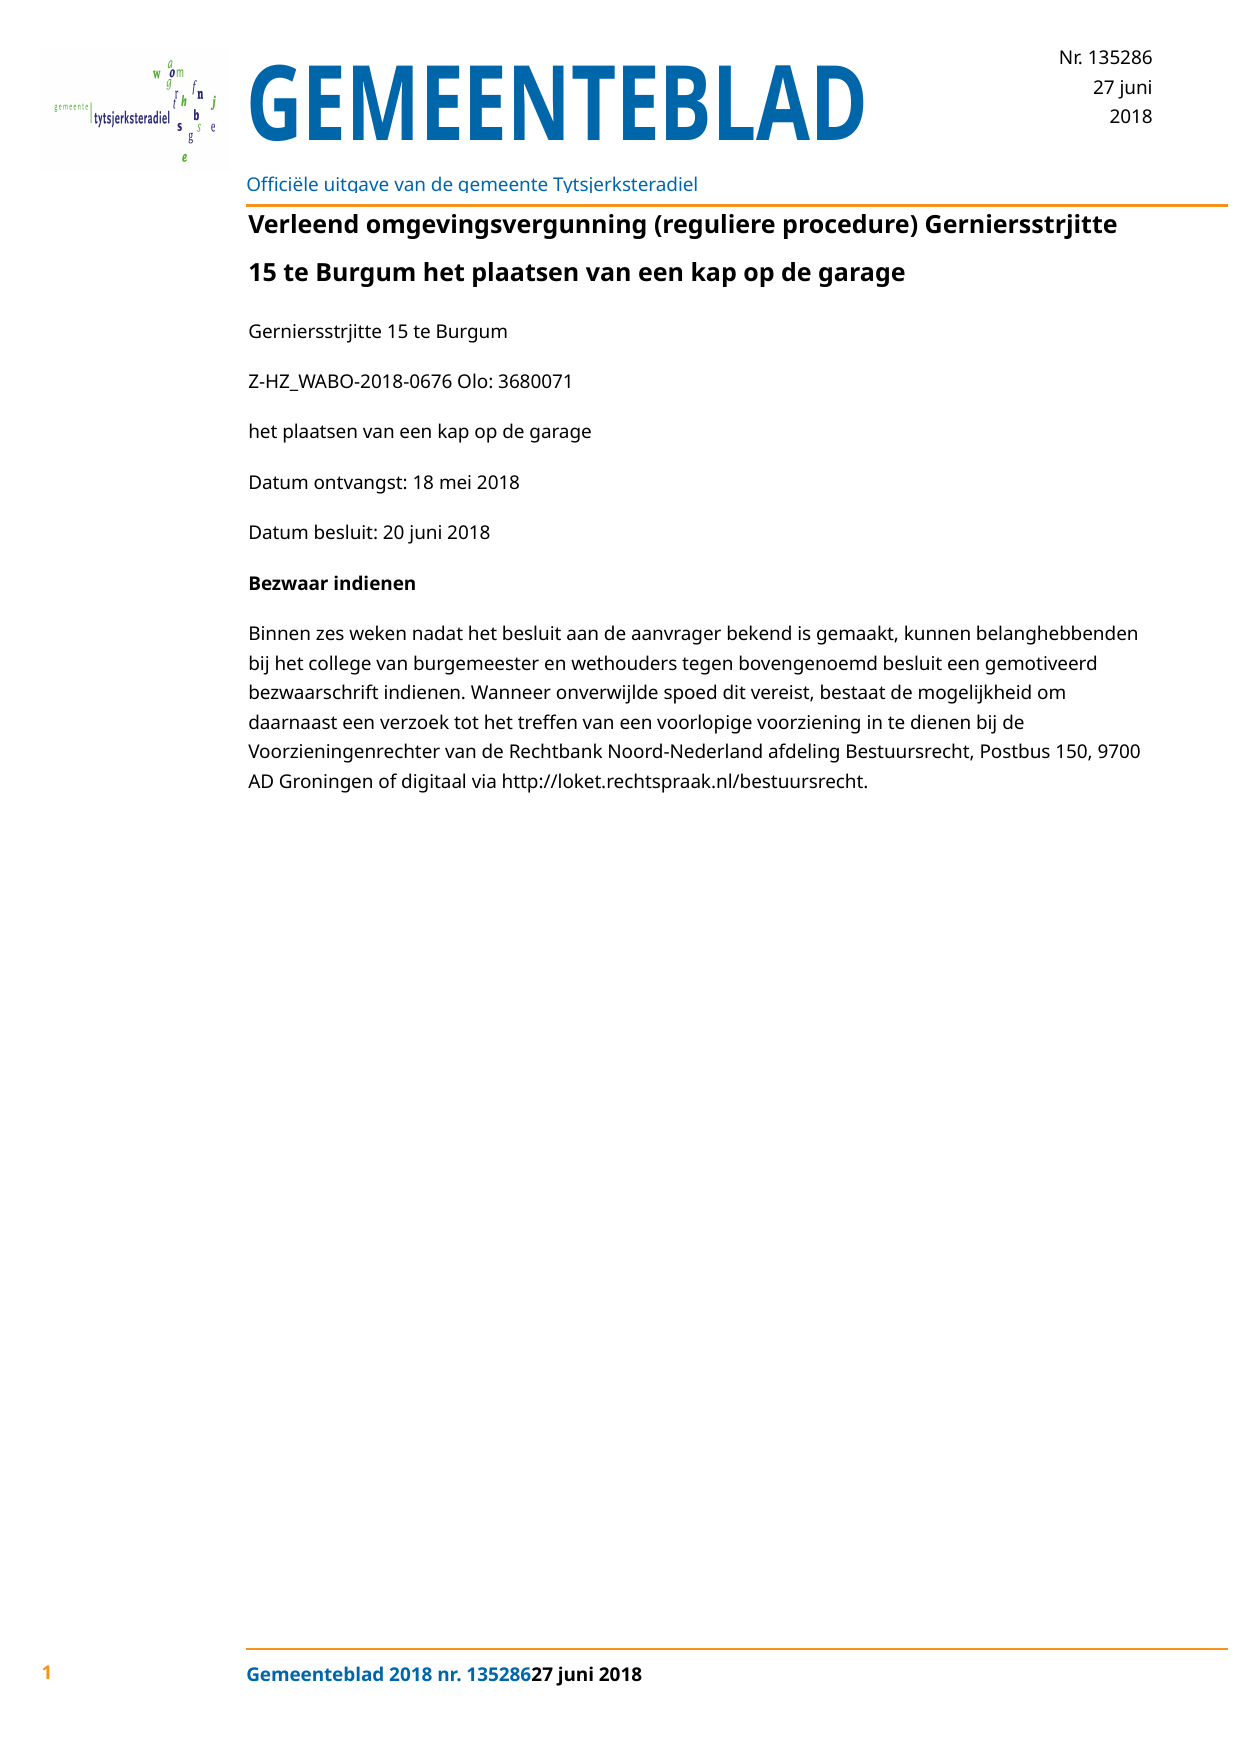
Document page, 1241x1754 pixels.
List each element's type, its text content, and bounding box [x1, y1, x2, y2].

text Bezwaar indienen [248, 570, 1152, 596]
text Verleend omgevingsvergunning (reguliere procedure) Gerniersstrjitte 15 te Burgum het plaatsen van een kap op de garage [248, 207, 1152, 288]
text Datum ontvangst: 18 mei 2018 [248, 469, 1152, 495]
text Binnen zes weken nadat het besluit aan de aanvrager bekend is gemaakt, kunnen belanghebbenden bij het college van burgemeester en wethouders tegen bovengenoemd besluit een gemotiveerd bezwaarschrift indienen. Wanneer onverwijlde spoed dit vereist, bestaat de mogelijkheid om daarnaast een verzoek tot het treffen van een voorlopige voorziening in te dienen bij de Voorzieningenrechter van de Rechtbank Noord-Nederland afdeling Bestuursrecht, Postbus 150, 9700 AD Groningen of digitaal via http://loket.rechtspraak.nl/bestuursrecht. [248, 620, 1152, 794]
text Gerniersstrjitte 15 te Burgum [248, 318, 1152, 344]
picture [41, 47, 231, 172]
text Datum besluit: 20 juni 2018 [248, 519, 1152, 545]
text Z-HZ_WABO-2018-0676 Olo: 3680071 [248, 368, 1152, 394]
text het plaatsen van een kap op de garage [248, 419, 1152, 444]
